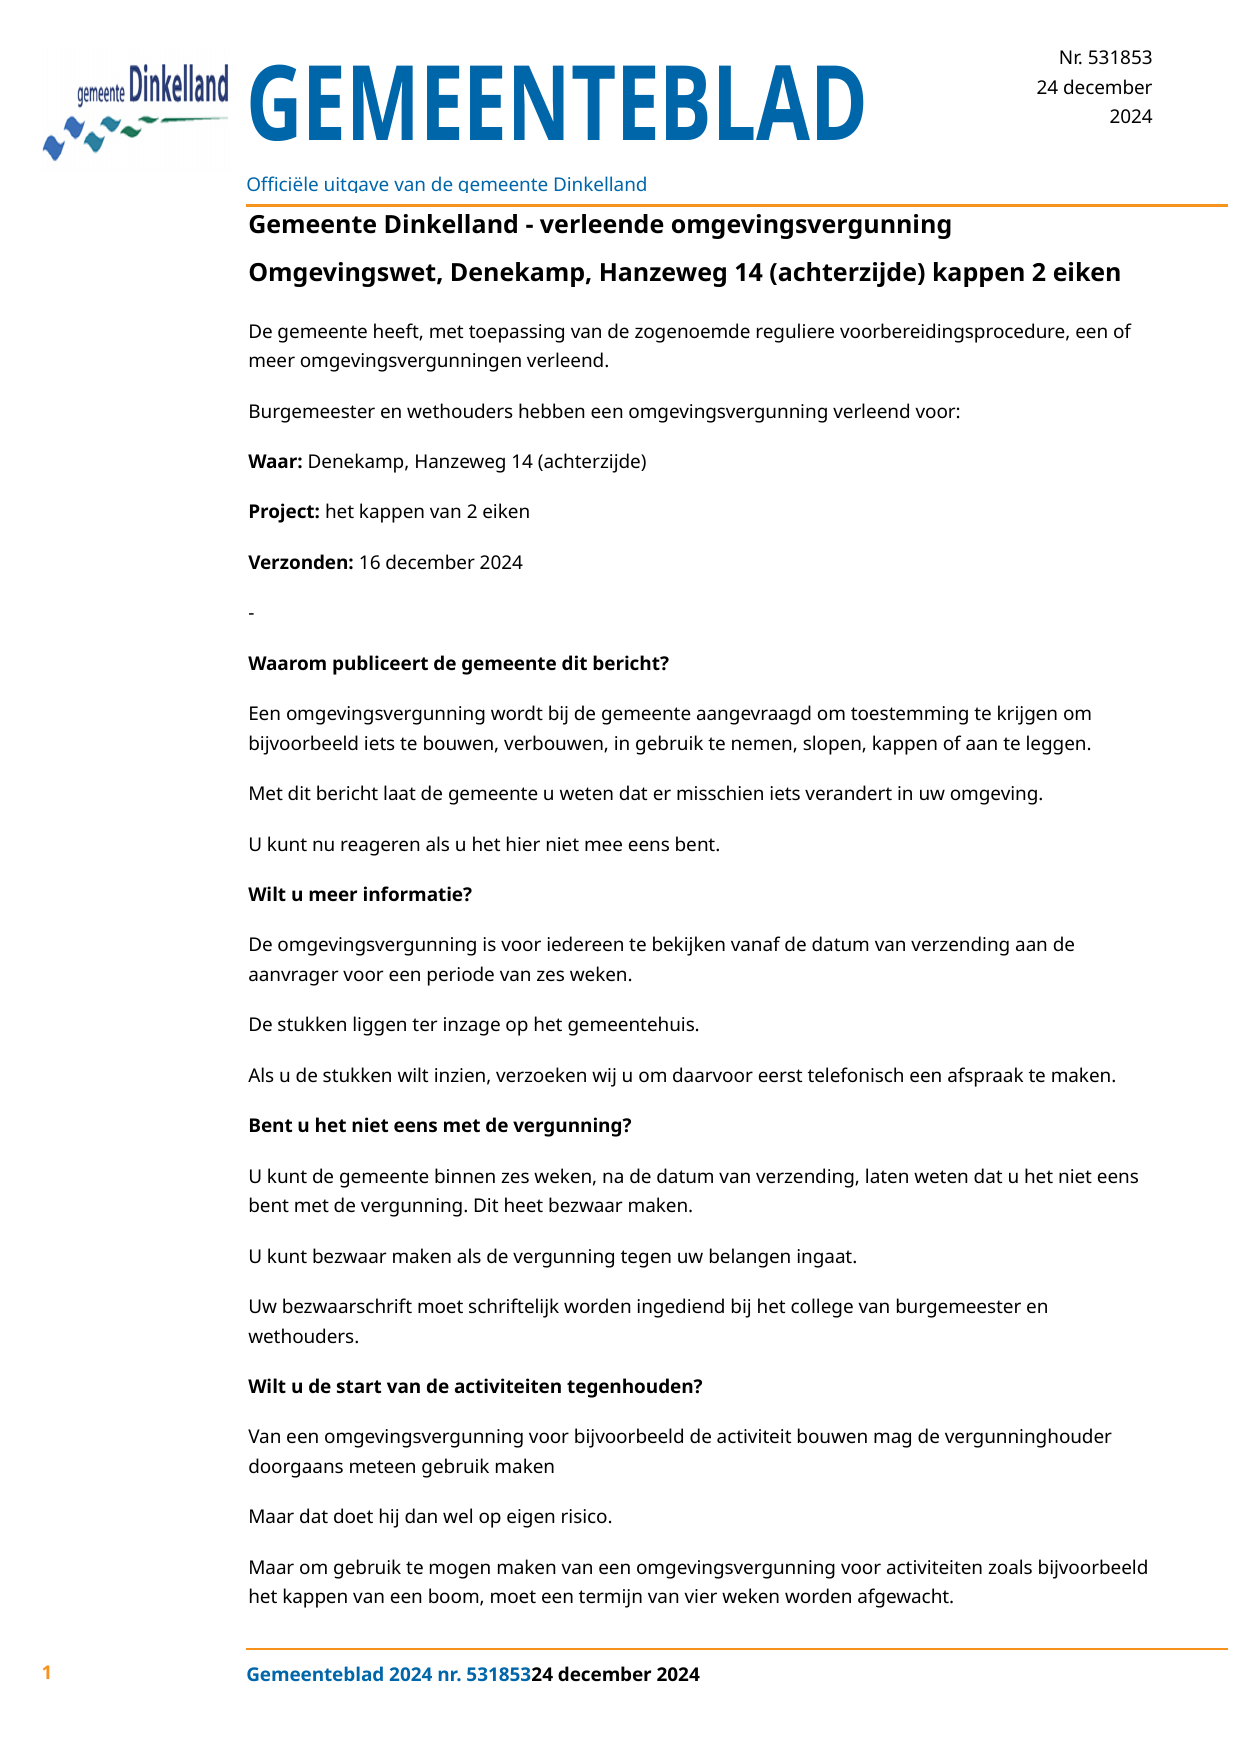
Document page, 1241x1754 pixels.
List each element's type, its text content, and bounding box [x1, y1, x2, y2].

text - [248, 599, 1152, 625]
text Van een omgevingsvergunning voor bijvoorbeeld de activiteit bouwen mag de vergunninghouder doorgaans meteen gebruik maken [248, 1424, 1152, 1479]
text Wilt u de start van de activiteiten tegenhouden? [248, 1373, 1152, 1399]
text Waarom publiceert de gemeente dit bericht? [248, 650, 1152, 676]
text Wilt u meer informatie? [248, 881, 1152, 907]
text Bent u het niet eens met de vergunning? [248, 1112, 1152, 1138]
text Project: het kappen van 2 eiken [248, 499, 1152, 524]
text Waar: Denekamp, Hanzeweg 14 (achterzijde) [248, 448, 1152, 474]
text Met dit bericht laat de gemeente u weten dat er misschien iets verandert in uw omgeving. [248, 780, 1152, 806]
text De gemeente heeft, met toepassing van de zogenoemde reguliere voorbereidingsprocedure, een of meer omgevingsvergunningen verleend. [248, 318, 1152, 373]
text Maar dat doet hij dan wel op eigen risico. [248, 1504, 1152, 1529]
text De stukken liggen ter inzage op het gemeentehuis. [248, 1012, 1152, 1037]
text De omgevingsvergunning is voor iedereen te bekijken vanaf de datum van verzending aan de aanvrager voor een periode van zes weken. [248, 932, 1152, 987]
text U kunt nu reageren als u het hier niet mee eens bent. [248, 831, 1152, 857]
text Burgemeester en wethouders hebben een omgevingsvergunning verleend voor: [248, 398, 1152, 424]
text Gemeente Dinkelland - verleende omgevingsvergunning Omgevingswet, Denekamp, Hanzeweg 14 (achterzijde) kappen 2 eiken [248, 207, 1152, 288]
text Verzonden: 16 december 2024 [248, 549, 1152, 575]
text U kunt de gemeente binnen zes weken, na de datum van verzending, laten weten dat u het niet eens bent met de vergunning. Dit heet bezwaar maken. [248, 1163, 1152, 1218]
text Een omgevingsvergunning wordt bij de gemeente aangevraagd om toestemming te krijgen om bijvoorbeeld iets te bouwen, verbouwen, in gebruik te nemen, slopen, kappen of aan te leggen. [248, 700, 1152, 756]
text Maar om gebruik te mogen maken van een omgevingsvergunning voor activiteiten zoals bijvoorbeeld het kappen van een boom, moet een termijn van vier weken worden afgewacht. [248, 1554, 1152, 1609]
text Als u de stukken wilt inzien, verzoeken wij u om daarvoor eerst telefonisch een afspraak te maken. [248, 1062, 1152, 1088]
picture [41, 47, 231, 172]
text Uw bezwaarschrift moet schriftelijk worden ingediend bij het college van burgemeester en wethouders. [248, 1293, 1152, 1349]
text U kunt bezwaar maken als de vergunning tegen uw belangen ingaat. [248, 1243, 1152, 1269]
